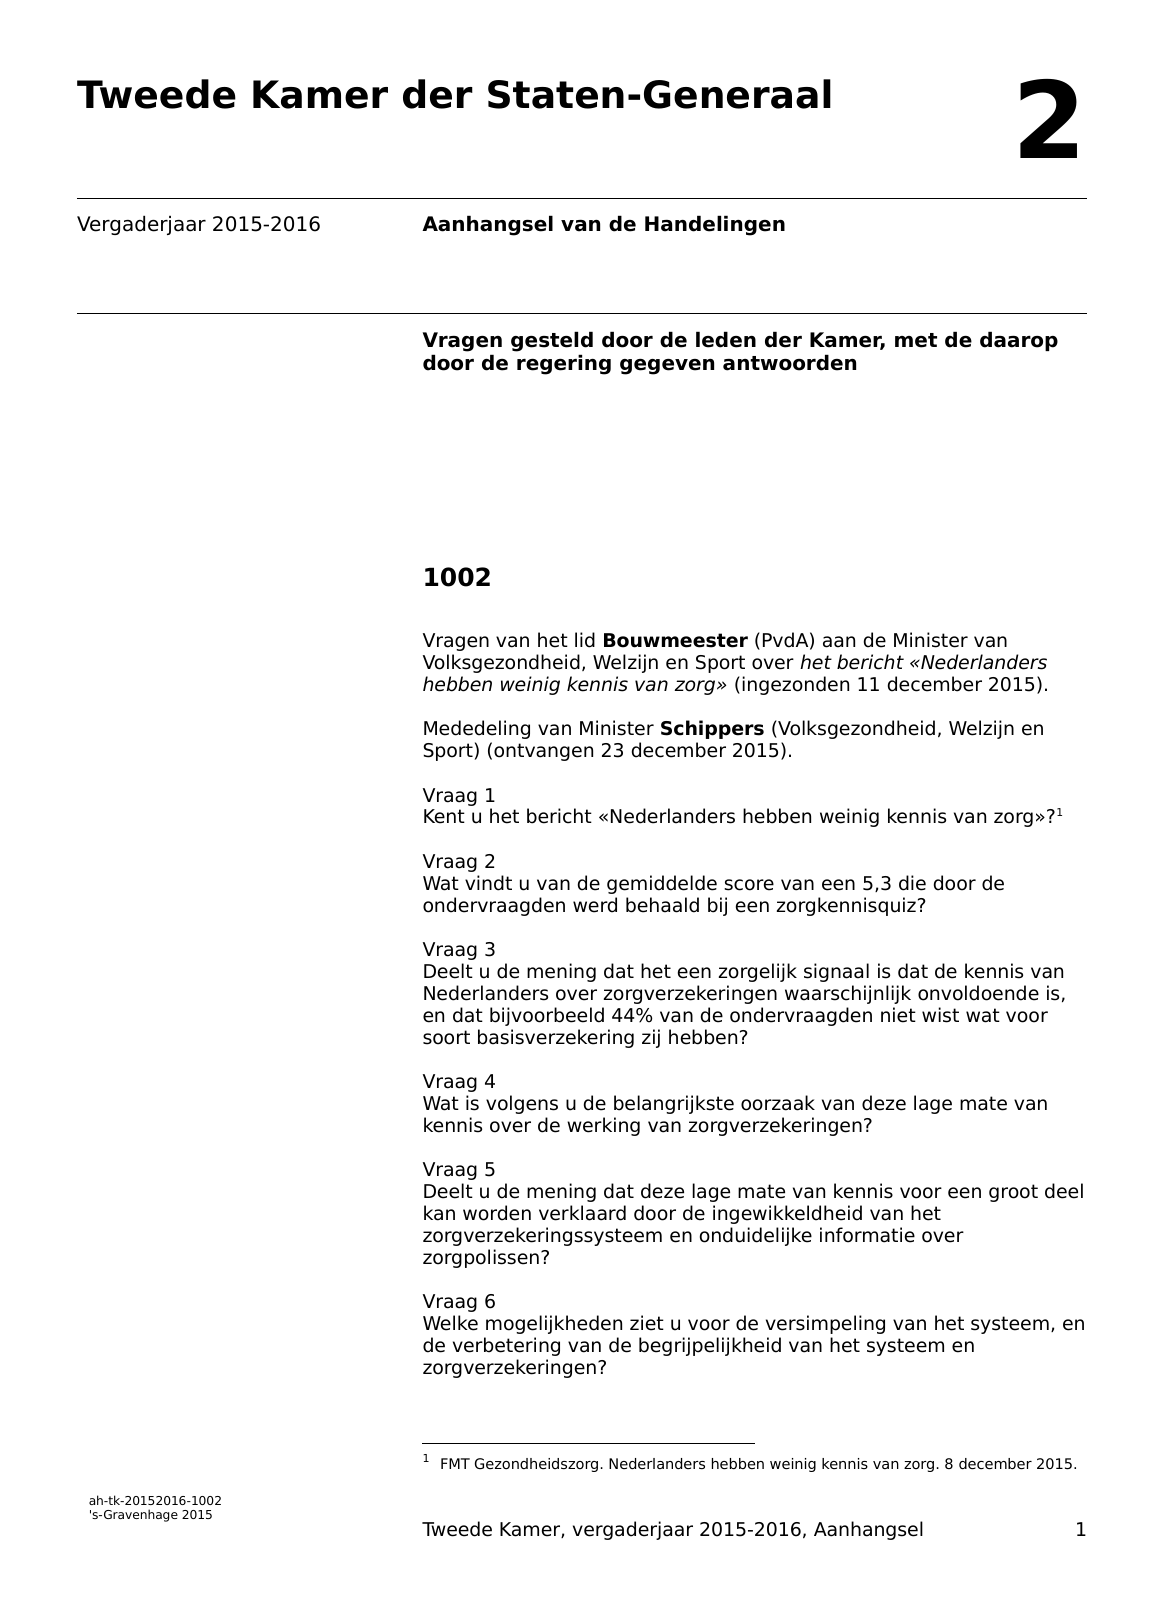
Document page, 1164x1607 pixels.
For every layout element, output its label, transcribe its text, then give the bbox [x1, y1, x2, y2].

text Deelt u de mening dat het een zorgelijk signaal is dat de kennis van Nederlanders over zorgverzekeringen waarschijnlijk onvoldoende is, en dat bijvoorbeeld 44% van de ondervraagden niet wist wat voor soort basisverzekering zij hebben? [422, 961, 1087, 1049]
text Mededeling van Minister Schippers (Volksgezondheid, Welzijn en Sport) (ontvangen 23 december 2015). [422, 718, 1087, 762]
table_cell Vergaderjaar 2015-2016 [77, 199, 422, 313]
table_cell Aanhangsel van de Handelingen [422, 199, 1087, 313]
text ah-tk-20152016-1002 [88, 1494, 323, 1508]
text Wat vindt u van de gemiddelde score van een 5,3 die door de ondervraagden werd behaald bij een zorgkennisquiz? [422, 873, 1087, 917]
text Deelt u de mening dat deze lage mate van kennis voor een groot deel kan worden verklaard door de ingewikkeldheid van het zorgverzekeringssysteem en onduidelijke informatie over zorgpolissen? [422, 1181, 1087, 1269]
text 's-Gravenhage 2015 [88, 1508, 323, 1522]
text Vraag 5 [422, 1159, 1087, 1181]
text Kent u het bericht «Nederlanders hebben weinig kennis van zorg»? [422, 806, 1087, 828]
table_header 2 [886, 59, 1087, 198]
text Wat is volgens u de belangrijkste oorzaak van deze lage mate van kennis over de werking van zorgverzekeringen? [422, 1093, 1087, 1137]
text Vraag 4 [422, 1071, 1087, 1093]
text Welke mogelijkheden ziet u voor de versimpeling van het systeem, en de verbetering van de begrijpelijkheid van het systeem en zorgverzekeringen? [422, 1313, 1087, 1379]
text Vraag 3 [422, 939, 1087, 961]
table_cell Vragen gesteld door de leden der Kamer, met de daarop door de regering gegeven antwoorden [422, 314, 1087, 375]
text 1002 [422, 563, 1087, 592]
text Vraag 1 [422, 784, 1087, 806]
text Vraag 2 [422, 851, 1087, 873]
text FMT Gezondheidszorg. Nederlanders hebben weinig kennis van zorg. 8 december 2015. [422, 1452, 1087, 1474]
table_header Tweede Kamer der Staten-Generaal [77, 59, 886, 198]
text Vraag 6 [422, 1291, 1087, 1313]
text Vragen van het lid Bouwmeester (PvdA) aan de Minister van Volksgezondheid, Welzijn en Sport over het bericht «Nederlanders hebben weinig kennis van zorg» (ingezonden 11 december 2015). [422, 630, 1087, 696]
table_cell [77, 314, 422, 375]
